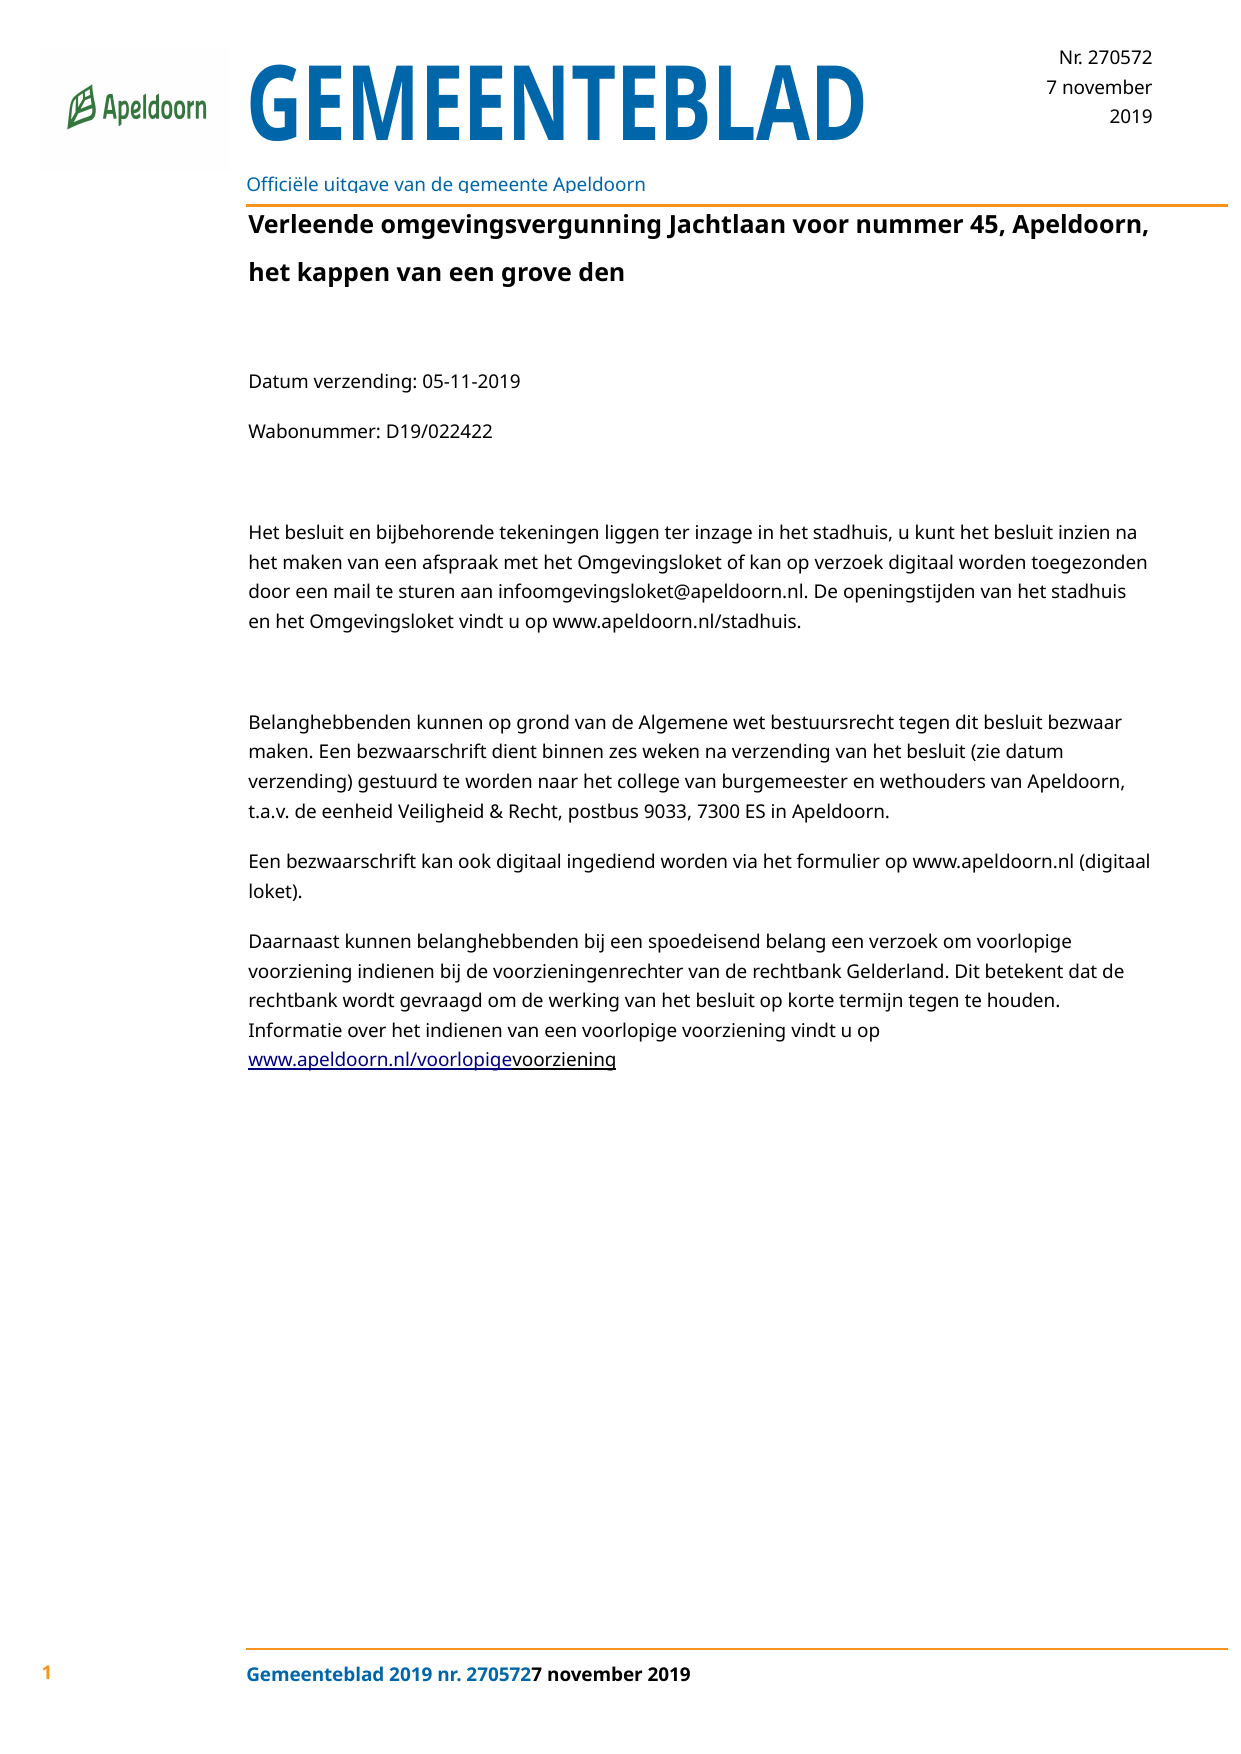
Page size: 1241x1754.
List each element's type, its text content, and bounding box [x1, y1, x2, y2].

text Daarnaast kunnen belanghebbenden bij een spoedeisend belang een verzoek om voorlopige voorziening indienen bij de voorzieningenrechter van de rechtbank Gelderland. Dit betekent dat de rechtbank wordt gevraagd om de werking van het besluit op korte termijn tegen te houden. Informatie over het indienen van een voorlopige voorziening vindt u op www.apeldoorn.nl/voorlopigevoorziening [248, 928, 1152, 1072]
text Het besluit en bijbehorende tekeningen liggen ter inzage in het stadhuis, u kunt het besluit inzien na het maken van een afspraak met het Omgevingsloket of kan op verzoek digitaal worden toegezonden door een mail te sturen aan infoomgevingsloket@apeldoorn.nl. De openingstijden van het stadhuis en het Omgevingsloket vindt u op www.apeldoorn.nl/stadhuis. [248, 519, 1152, 634]
text Belanghebbenden kunnen op grond van de Algemene wet bestuursrecht tegen dit besluit bezwaar maken. Een bezwaarschrift dient binnen zes weken na verzending van het besluit (zie datum verzending) gestuurd te worden naar het college van burgemeester en wethouders van Apeldoorn, t.a.v. de eenheid Veiligheid & Recht, postbus 9033, 7300 ES in Apeldoorn. [248, 709, 1152, 824]
text Een bezwaarschrift kan ook digitaal ingediend worden via het formulier op www.apeldoorn.nl (digitaal loket). [248, 848, 1152, 904]
text Verleende omgevingsvergunning Jachtlaan voor nummer 45, Apeldoorn, het kappen van een grove den [248, 207, 1152, 288]
text Wabonummer: D19/022422 [248, 419, 1152, 444]
text Datum verzending: 05-11-2019 [248, 368, 1152, 394]
picture [41, 47, 231, 172]
